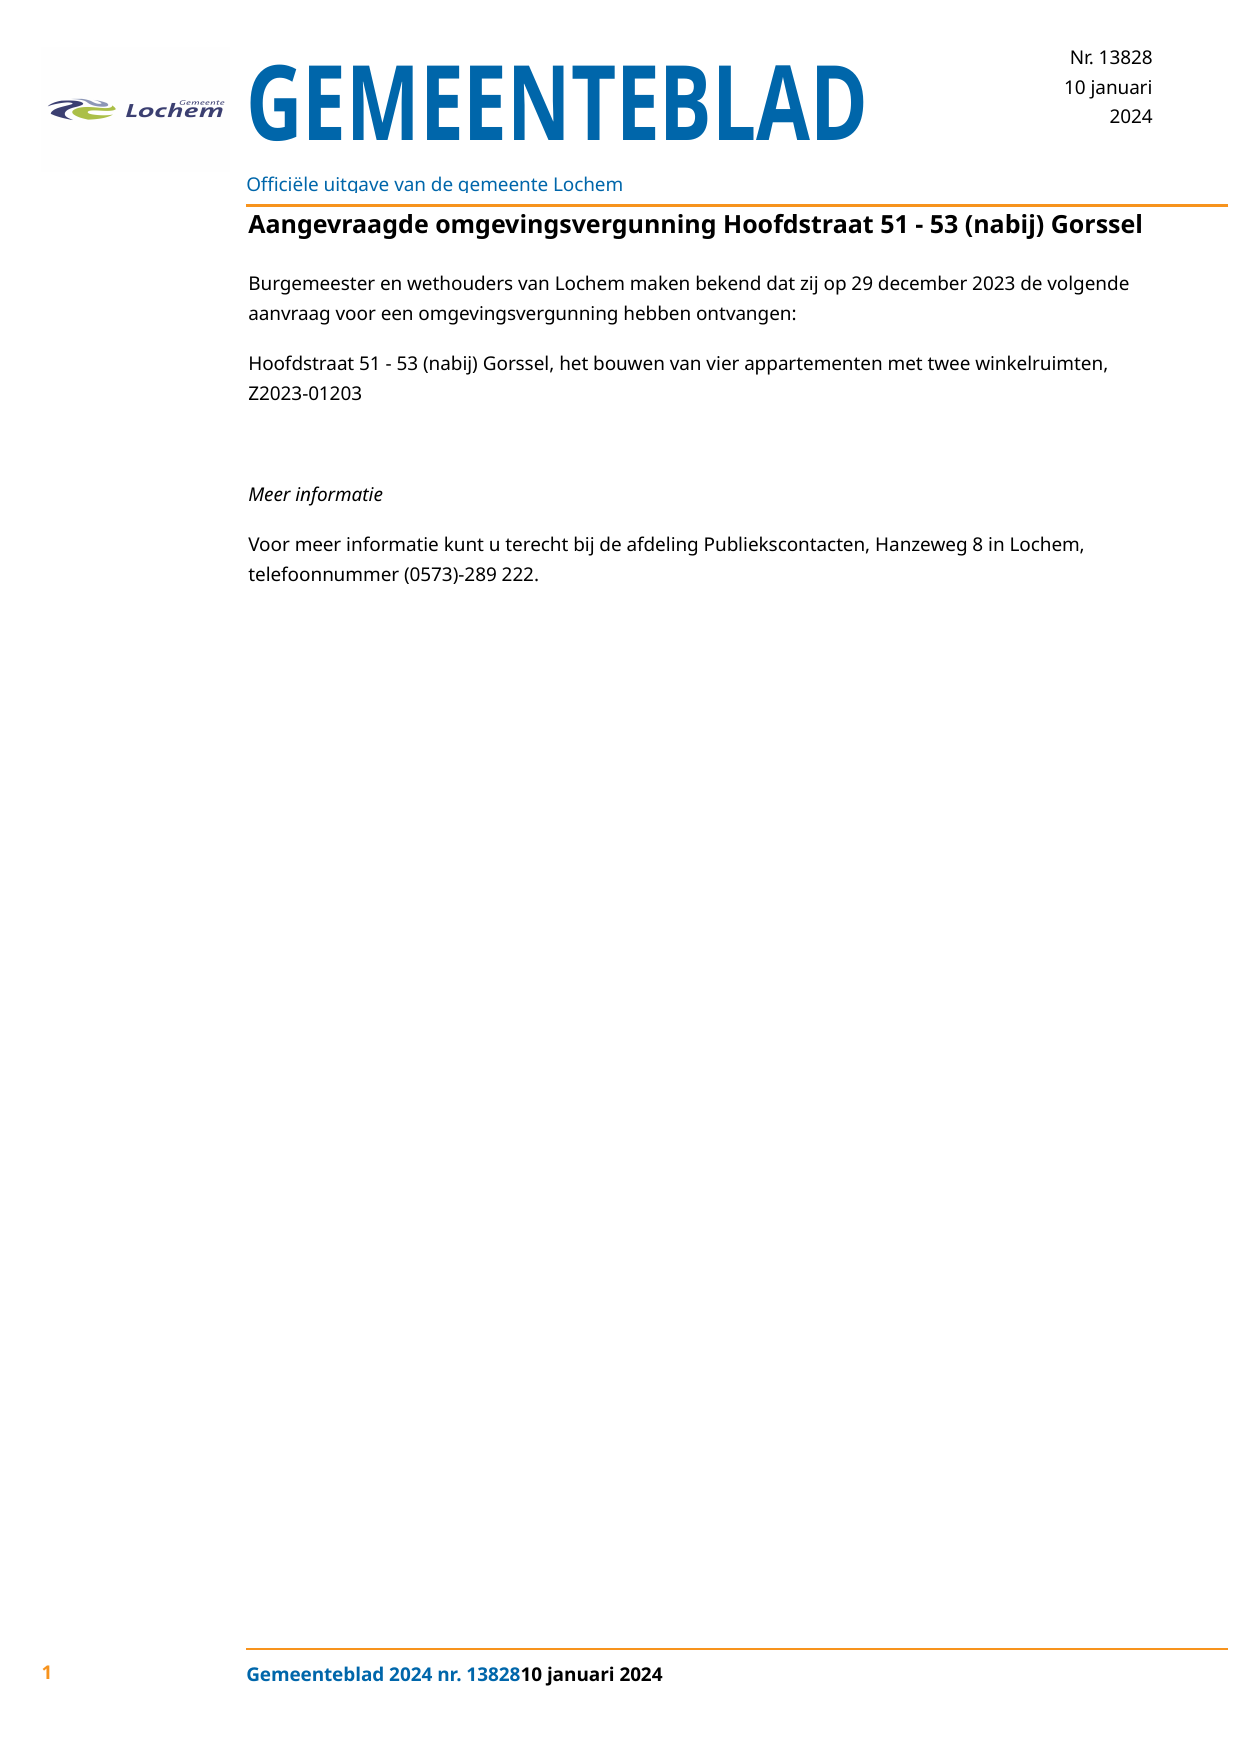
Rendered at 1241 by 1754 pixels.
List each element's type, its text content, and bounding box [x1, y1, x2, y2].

text Meer informatie [248, 481, 1152, 506]
text Burgemeester en wethouders van Lochem maken bekend dat zij op 29 december 2023 de volgende aanvraag voor een omgevingsvergunning hebben ontvangen: [248, 270, 1152, 326]
text Aangevraagde omgevingsvergunning Hoofdstraat 51 - 53 (nabij) Gorssel [248, 207, 1152, 241]
text Voor meer informatie kunt u terecht bij de afdeling Publiekscontacten, Hanzeweg 8 in Lochem, telefoonnummer (0573)-289 222. [248, 531, 1152, 586]
text Hoofdstraat 51 - 53 (nabij) Gorssel, het bouwen van vier appartementen met twee winkelruimten, Z2023-01203 [248, 350, 1152, 406]
picture [41, 47, 231, 172]
